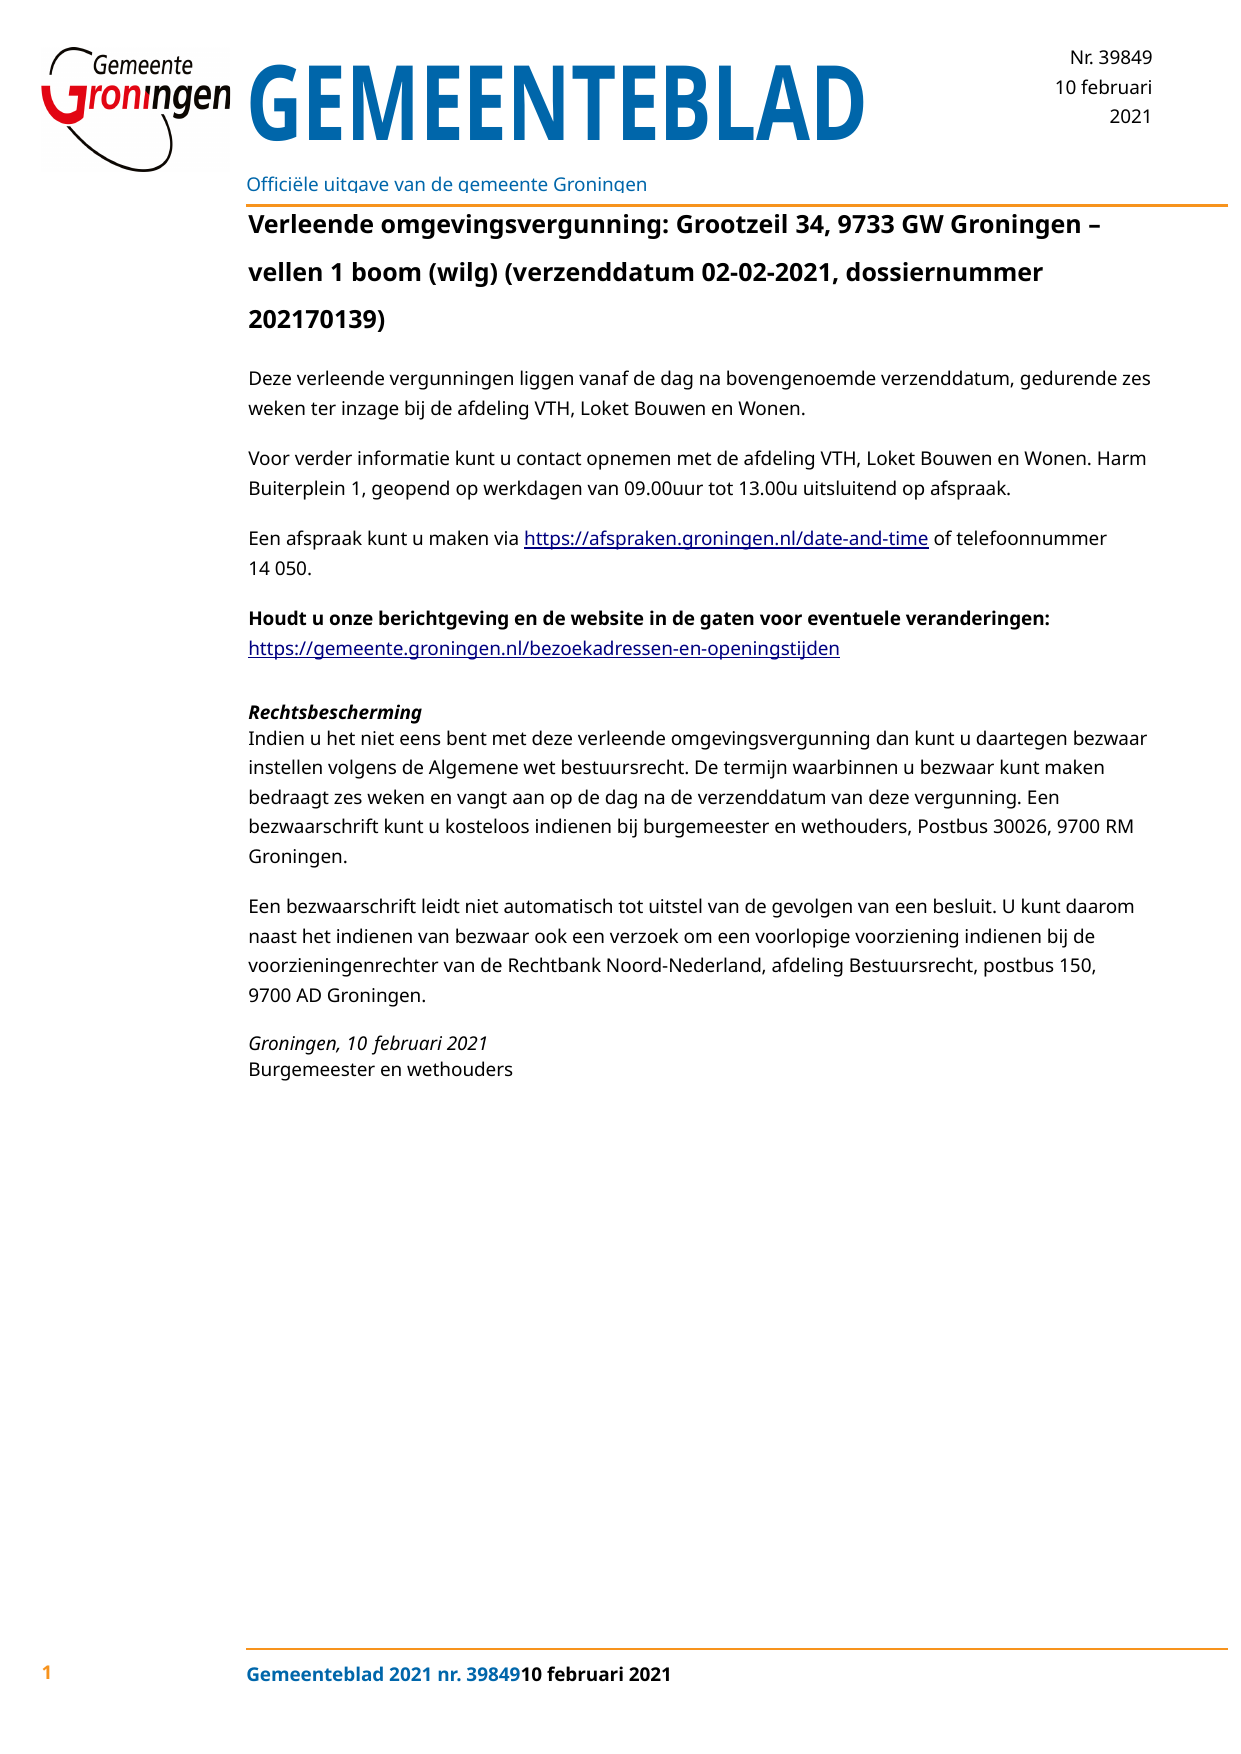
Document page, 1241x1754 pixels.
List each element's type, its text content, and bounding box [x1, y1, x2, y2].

text Indien u het niet eens bent met deze verleende omgevingsvergunning dan kunt u daartegen bezwaar instellen volgens de Algemene wet bestuursrecht. De termijn waarbinnen u bezwaar kunt maken bedraagt zes weken en vangt aan op de dag na de verzenddatum van deze vergunning. Een bezwaarschrift kunt u kosteloos indienen bij burgemeester en wethouders, Postbus 30026, 9700 RM Groningen. [248, 725, 1152, 869]
text Burgemeester en wethouders [248, 1056, 1152, 1082]
text Een bezwaarschrift leidt niet automatisch tot uitstel van de gevolgen van een besluit. U kunt daarom naast het indienen van bezwaar ook een verzoek om een voorlopige voorziening indienen bij de voorzieningenrechter van de Rechtbank Noord-Nederland, afdeling Bestuursrecht, postbus 150, 9700 AD Groningen. [248, 893, 1152, 1008]
text Deze verleende vergunningen liggen vanaf de dag na bovengenoemde verzenddatum, gedurende zes weken ter inzage bij de afdeling VTH, Loket Bouwen en Wonen. [248, 366, 1152, 421]
text Een afspraak kunt u maken via https://afspraken.groningen.nl/date-and-time of telefoonnummer 14 050. [248, 526, 1152, 581]
picture [41, 47, 231, 172]
text Voor verder informatie kunt u contact opnemen met de afdeling VTH, Loket Bouwen en Wonen. Harm Buiterplein 1, geopend op werkdagen van 09.00uur tot 13.00u uitsluitend op afspraak. [248, 446, 1152, 501]
text Verleende omgevingsvergunning: Grootzeil 34, 9733 GW Groningen – vellen 1 boom (wilg) (verzenddatum 02-02-2021, dossiernummer 202170139) [248, 207, 1152, 336]
text Houdt u onze berichtgeving en de website in de gaten voor eventuele veranderingen: https://gemeente.groningen.nl/bezoekadressen-en-openingstijden [248, 606, 1152, 661]
text Groningen, 10 februari 2021 [248, 1030, 1152, 1056]
text Rechtsbescherming [248, 699, 1152, 725]
